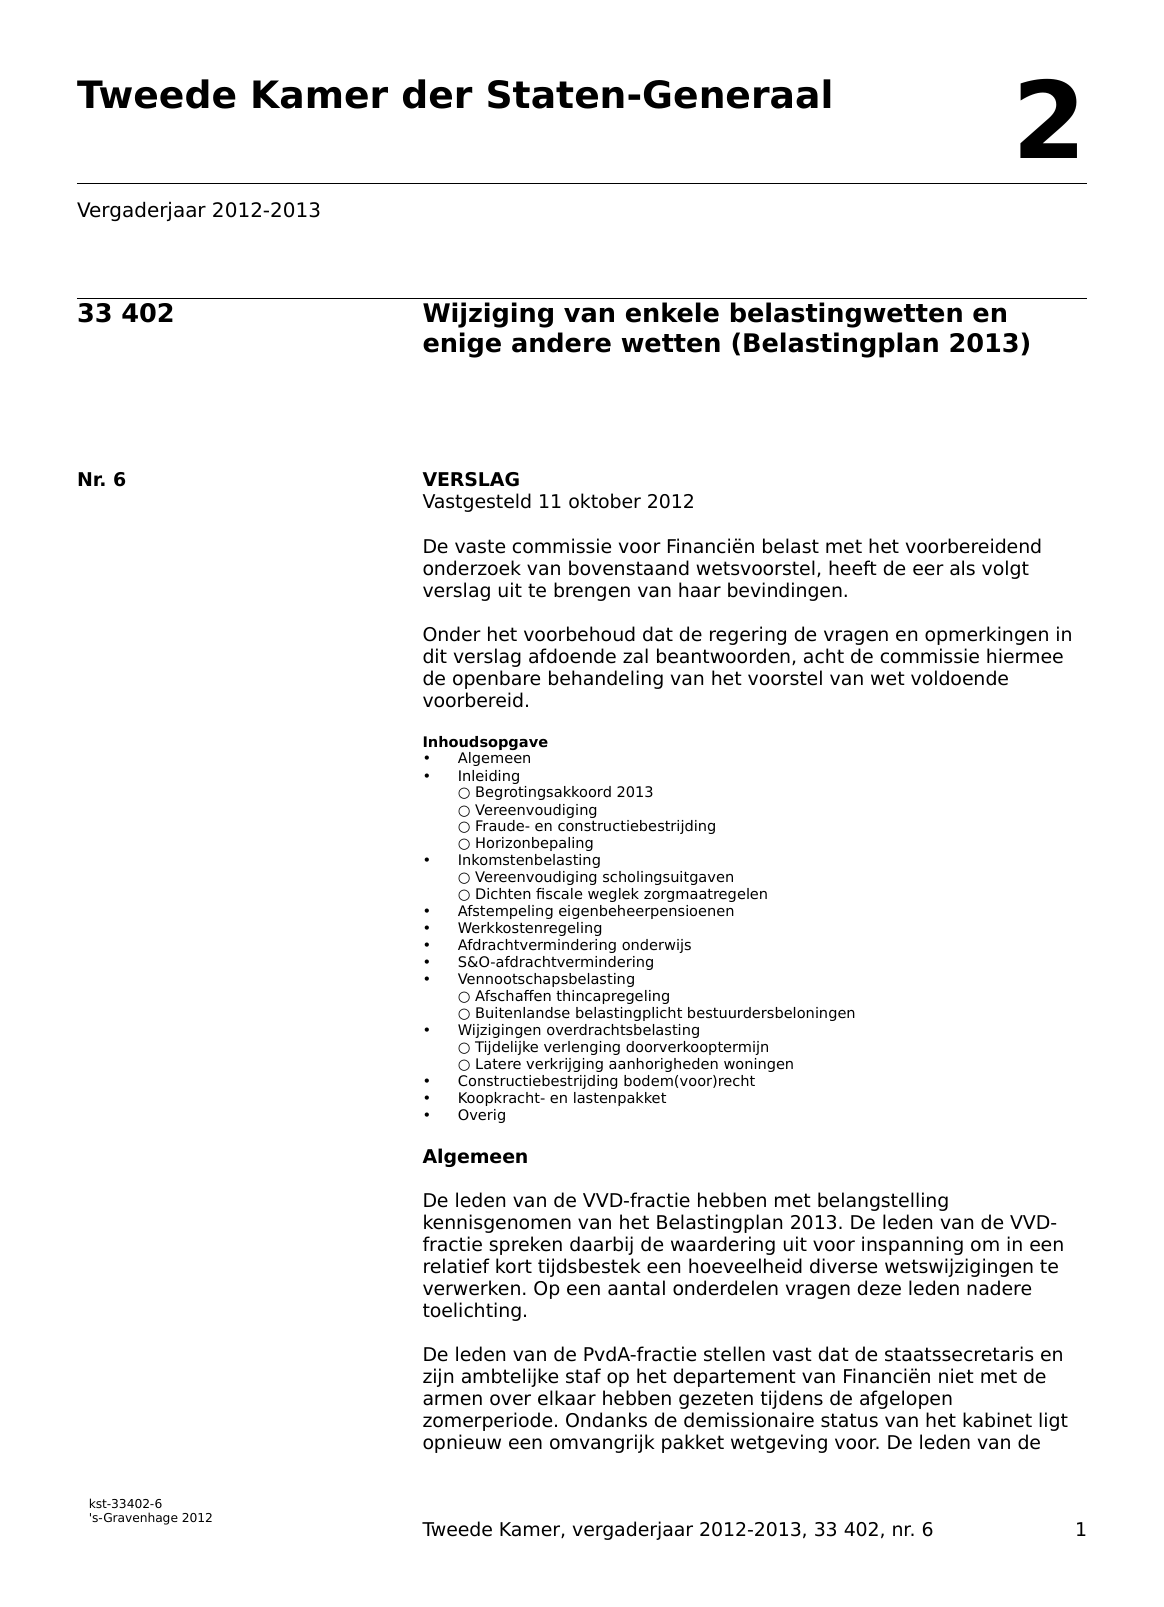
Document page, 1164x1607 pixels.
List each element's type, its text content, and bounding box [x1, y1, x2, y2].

table_cell • [422, 1090, 452, 1107]
text De leden van de VVD-fractie hebben met belangstelling kennisgenomen van het Belastingplan 2013. De leden van de VVD-fractie spreken daarbij de waardering uit voor inspanning om in een relatief kort tijdsbestek een hoeveelheid diverse wetswijzigingen te verwerken. Op een aantal onderdelen vragen deze leden nadere toelichting. [422, 1190, 1087, 1322]
subtitle Algemeen [422, 1146, 1087, 1168]
table_cell • [422, 903, 452, 920]
table_cell • [422, 1073, 452, 1090]
table_cell ○ Afschaffen thincapregeling [452, 988, 1087, 1005]
table_cell ○ Vereenvoudiging [452, 801, 1087, 818]
table_cell Werkkostenregeling [452, 920, 1087, 937]
table_cell Afdrachtvermindering onderwijs [452, 937, 1087, 954]
table_cell [422, 1056, 452, 1073]
table_cell Algemeen [452, 750, 1087, 767]
table_cell • [422, 1022, 452, 1039]
table_cell • [422, 750, 452, 767]
table_cell [422, 1039, 452, 1056]
table_cell • [422, 971, 452, 988]
table_cell • [422, 1107, 452, 1124]
table_cell [422, 886, 452, 903]
table_cell ○ Horizonbepaling [452, 835, 1087, 852]
table_cell [422, 1005, 452, 1022]
text Vastgesteld 11 oktober 2012 [422, 491, 1087, 513]
table_cell Vergaderjaar 2012-2013 [77, 184, 1087, 298]
table_cell [422, 818, 452, 835]
text De vaste commissie voor Financiën belast met het voorbereidend onderzoek van bovenstaand wetsvoorstel, heeft de eer als volgt verslag uit te brengen van haar bevindingen. [422, 536, 1087, 601]
table_cell [422, 835, 452, 852]
table_cell Inleiding [452, 768, 1087, 784]
table_header Tweede Kamer der Staten-Generaal [77, 59, 886, 183]
table_cell ○ Vereenvoudiging scholingsuitgaven [452, 869, 1087, 886]
table_cell Overig [452, 1107, 1087, 1124]
subtitle 33 402 Wijziging van enkele belastingwetten en enige andere wetten (Belastingplan 2013) [77, 299, 1087, 358]
table_cell Wijzigingen overdrachtsbelasting [452, 1022, 1087, 1039]
table_cell ○ Begrotingsakkoord 2013 [452, 784, 1087, 801]
table_cell Afstempeling eigenbeheerpensioenen [452, 903, 1087, 920]
table_cell ○ Fraude- en constructiebestrijding [452, 818, 1087, 835]
table_header Inhoudsopgave [422, 734, 1087, 750]
text De leden van de PvdA-fractie stellen vast dat de staatssecretaris en zijn ambtelijke staf op het departement van Financiën niet met de armen over elkaar hebben gezeten tijdens de afgelopen zomerperiode. Ondanks de demissionaire status van het kabinet ligt opnieuw een omvangrijk pakket wetgeving voor. De leden van de [422, 1344, 1087, 1454]
table_cell ○ Tijdelijke verlenging doorverkooptermijn [452, 1039, 1087, 1056]
text 's-Gravenhage 2012 [88, 1511, 323, 1525]
table_cell • [422, 954, 452, 971]
table_cell Inkomstenbelasting [452, 852, 1087, 869]
table_header 2 [886, 59, 1087, 183]
table_cell • [422, 937, 452, 954]
table_cell • [422, 768, 452, 784]
table_cell • [422, 920, 452, 937]
table_cell Koopkracht- en lastenpakket [452, 1090, 1087, 1107]
table_cell ○ Dichten fiscale weglek zorgmaatregelen [452, 886, 1087, 903]
table_cell Vennootschapsbelasting [452, 971, 1087, 988]
text kst-33402-6 [88, 1497, 323, 1511]
table_cell ○ Latere verkrijging aanhorigheden woningen [452, 1056, 1087, 1073]
table_cell • [422, 852, 452, 869]
subtitle Nr. 6 VERSLAG [77, 469, 1087, 491]
text Onder het voorbehoud dat de regering de vragen en opmerkingen in dit verslag afdoende zal beantwoorden, acht de commissie hiermee de openbare behandeling van het voorstel van wet voldoende voorbereid. [422, 624, 1087, 712]
table_cell Constructiebestrijding bodem(voor)recht [452, 1073, 1087, 1090]
table_cell [422, 988, 452, 1005]
table_cell ○ Buitenlandse belastingplicht bestuurdersbeloningen [452, 1005, 1087, 1022]
table_cell S&O-afdrachtvermindering [452, 954, 1087, 971]
table_cell [422, 784, 452, 801]
table_cell [422, 869, 452, 886]
table_cell [422, 801, 452, 818]
